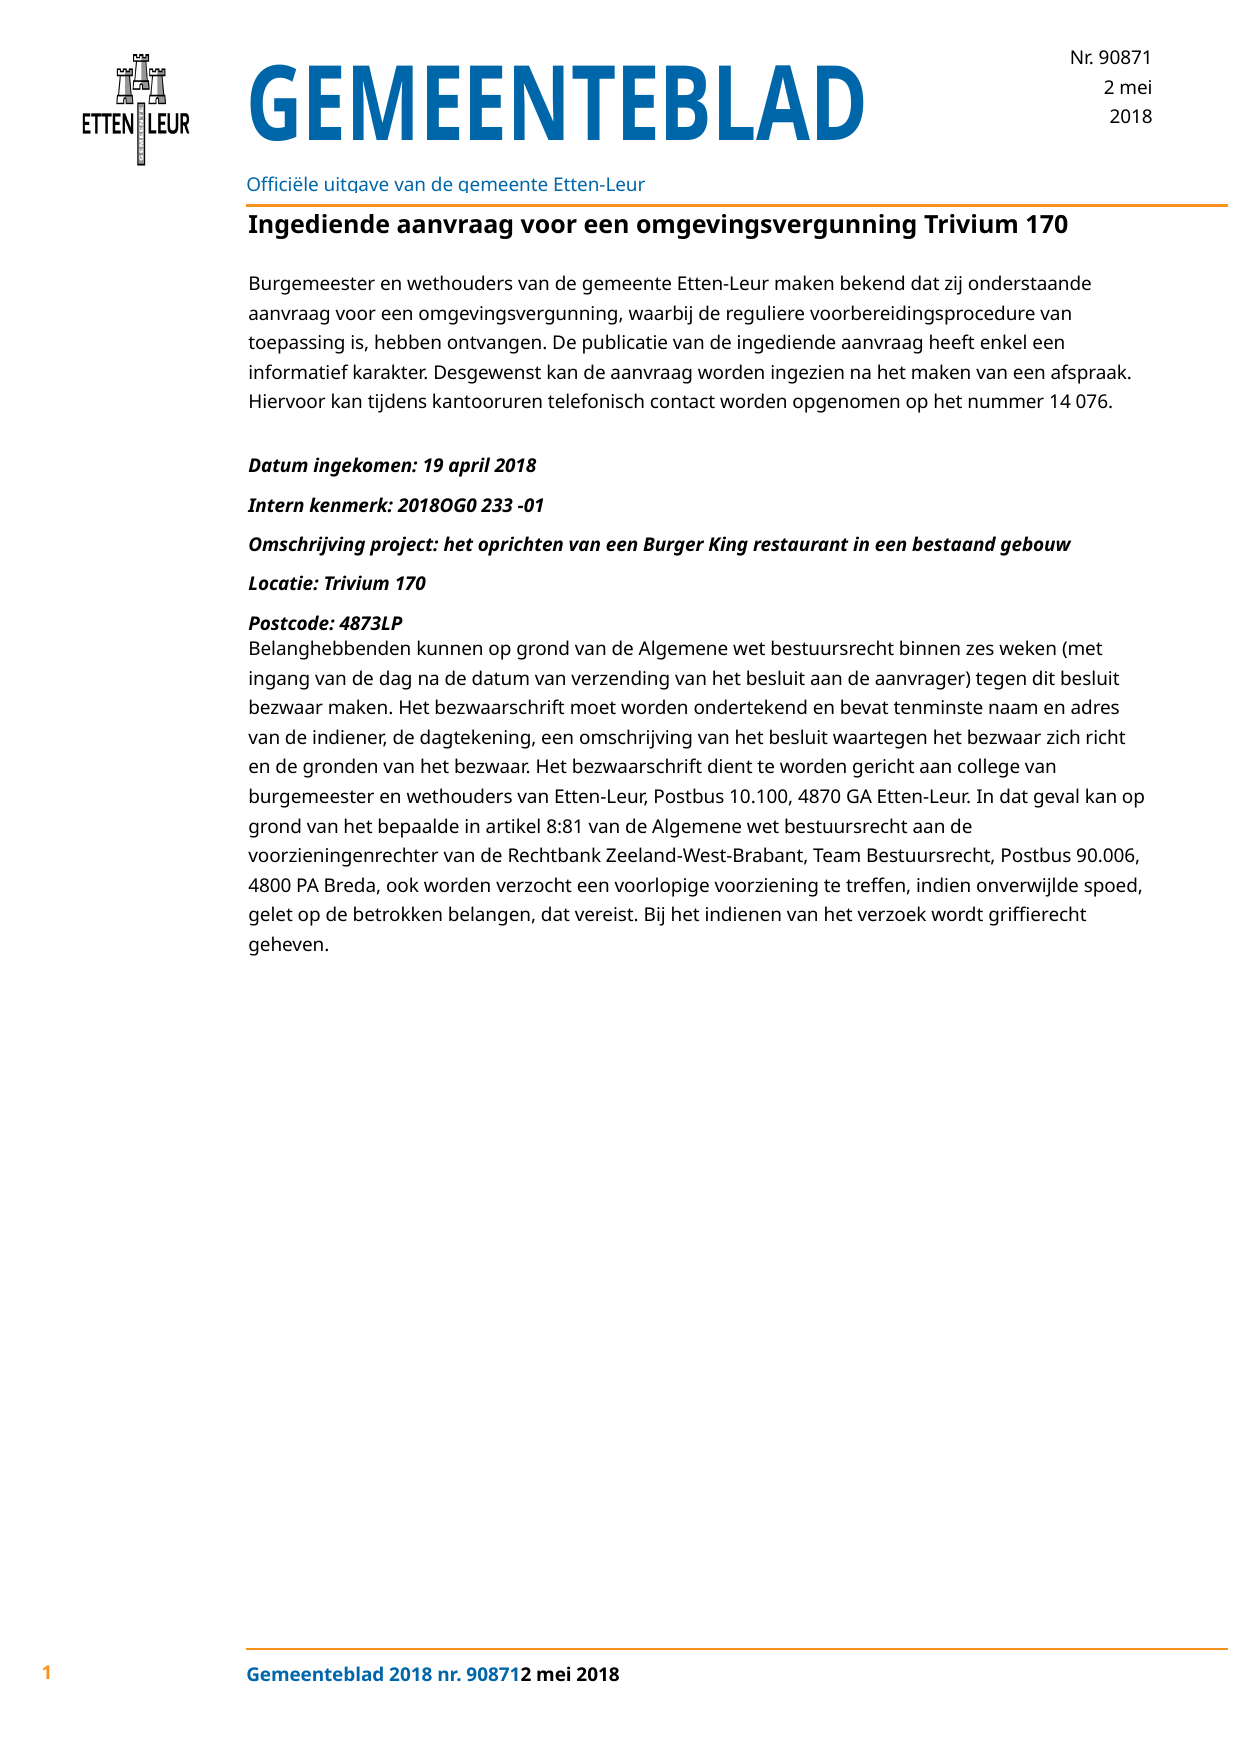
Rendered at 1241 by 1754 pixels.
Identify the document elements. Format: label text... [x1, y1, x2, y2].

text Burgemeester en wethouders van de gemeente Etten-Leur maken bekend dat zij onderstaande aanvraag voor een omgevingsvergunning, waarbij de reguliere voorbereidingsprocedure van toepassing is, hebben ontvangen. De publicatie van de ingediende aanvraag heeft enkel een informatief karakter. Desgewenst kan de aanvraag worden ingezien na het maken van een afspraak. Hiervoor kan tijdens kantooruren telefonisch contact worden opgenomen op het nummer 14 076. [248, 270, 1152, 414]
text Postcode: 4873LP [248, 610, 1152, 635]
text Datum ingekomen: 19 april 2018 [248, 453, 1152, 478]
text Ingediende aanvraag voor een omgevingsvergunning Trivium 170 [248, 207, 1152, 241]
text Intern kenmerk: 2018OG0 233 -01 [248, 492, 1152, 518]
picture [41, 47, 231, 172]
text Locatie: Trivium 170 [248, 570, 1152, 596]
text Omschrijving project: het oprichten van een Burger King restaurant in een bestaand gebouw [248, 531, 1152, 557]
text Belanghebbenden kunnen op grond van de Algemene wet bestuursrecht binnen zes weken (met ingang van de dag na de datum van verzending van het besluit aan de aanvrager) tegen dit besluit bezwaar maken. Het bezwaarschrift moet worden ondertekend en bevat tenminste naam en adres van de indiener, de dagtekening, een omschrijving van het besluit waartegen het bezwaar zich richt en de gronden van het bezwaar. Het bezwaarschrift dient te worden gericht aan college van burgemeester en wethouders van Etten-Leur, Postbus 10.100, 4870 GA Etten-Leur. In dat geval kan op grond van het bepaalde in artikel 8:81 van de Algemene wet bestuursrecht aan de voorzieningenrechter van de Rechtbank Zeeland-West-Brabant, Team Bestuursrecht, Postbus 90.006, 4800 PA Breda, ook worden verzocht een voorlopige voorziening te treffen, indien onverwijlde spoed, gelet op de betrokken belangen, dat vereist. Bij het indienen van het verzoek wordt griffierecht geheven. [248, 635, 1152, 957]
